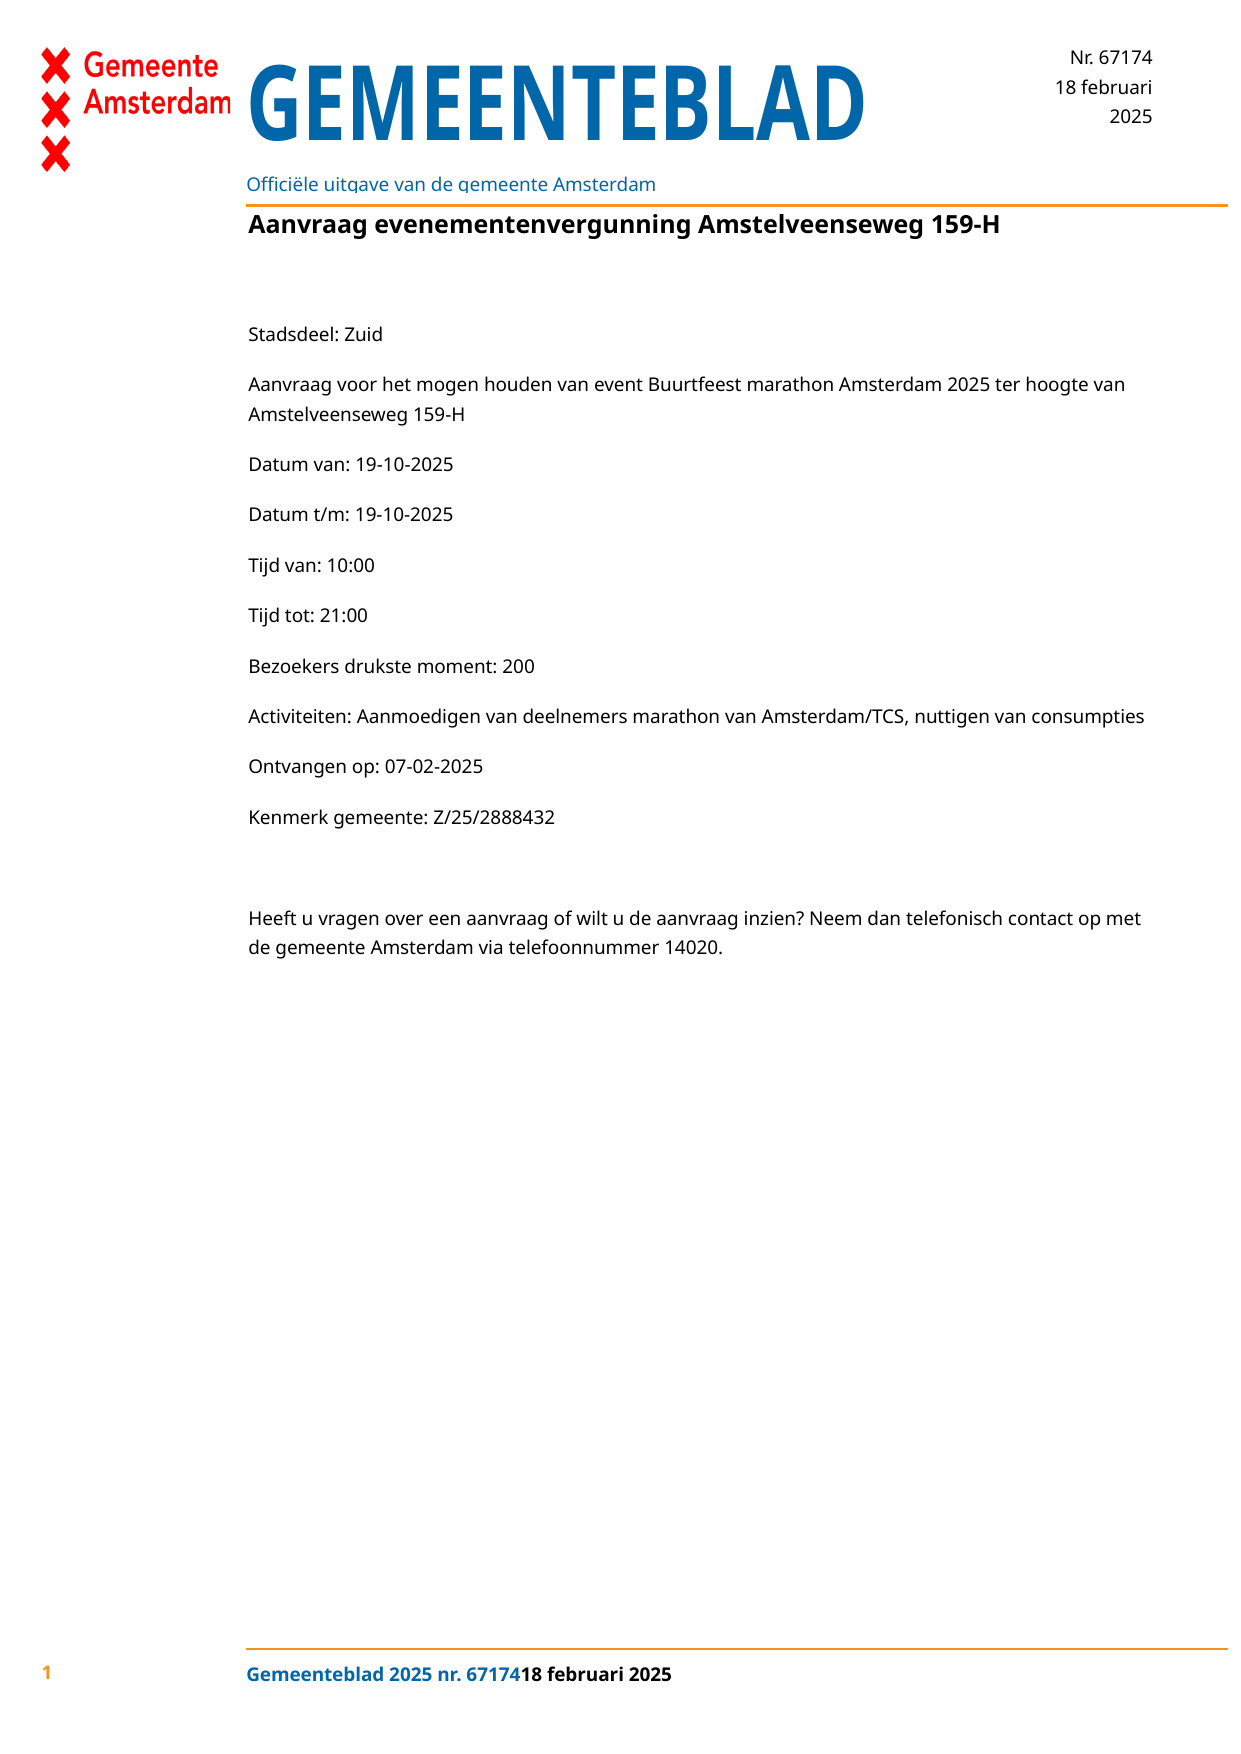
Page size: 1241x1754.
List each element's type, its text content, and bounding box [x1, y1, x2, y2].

text Bezoekers drukste moment: 200 [248, 653, 1152, 678]
text Aanvraag evenementenvergunning Amstelveenseweg 159-H [248, 207, 1152, 241]
text Kenmerk gemeente: Z/25/2888432 [248, 804, 1152, 830]
text Tijd van: 10:00 [248, 552, 1152, 578]
text Datum t/m: 19-10-2025 [248, 502, 1152, 527]
text Stadsdeel: Zuid [248, 321, 1152, 346]
text Activiteiten: Aanmoedigen van deelnemers marathon van Amsterdam/TCS, nuttigen van consumpties [248, 703, 1152, 729]
text Datum van: 19-10-2025 [248, 451, 1152, 477]
picture [41, 47, 231, 172]
text Tijd tot: 21:00 [248, 602, 1152, 628]
text Aanvraag voor het mogen houden van event Buurtfeest marathon Amsterdam 2025 ter hoogte van Amstelveenseweg 159-H [248, 371, 1152, 426]
text Heeft u vragen over een aanvraag of wilt u de aanvraag inzien? Neem dan telefonisch contact op met de gemeente Amsterdam via telefoonnummer 14020. [248, 905, 1152, 960]
text Ontvangen op: 07-02-2025 [248, 754, 1152, 779]
